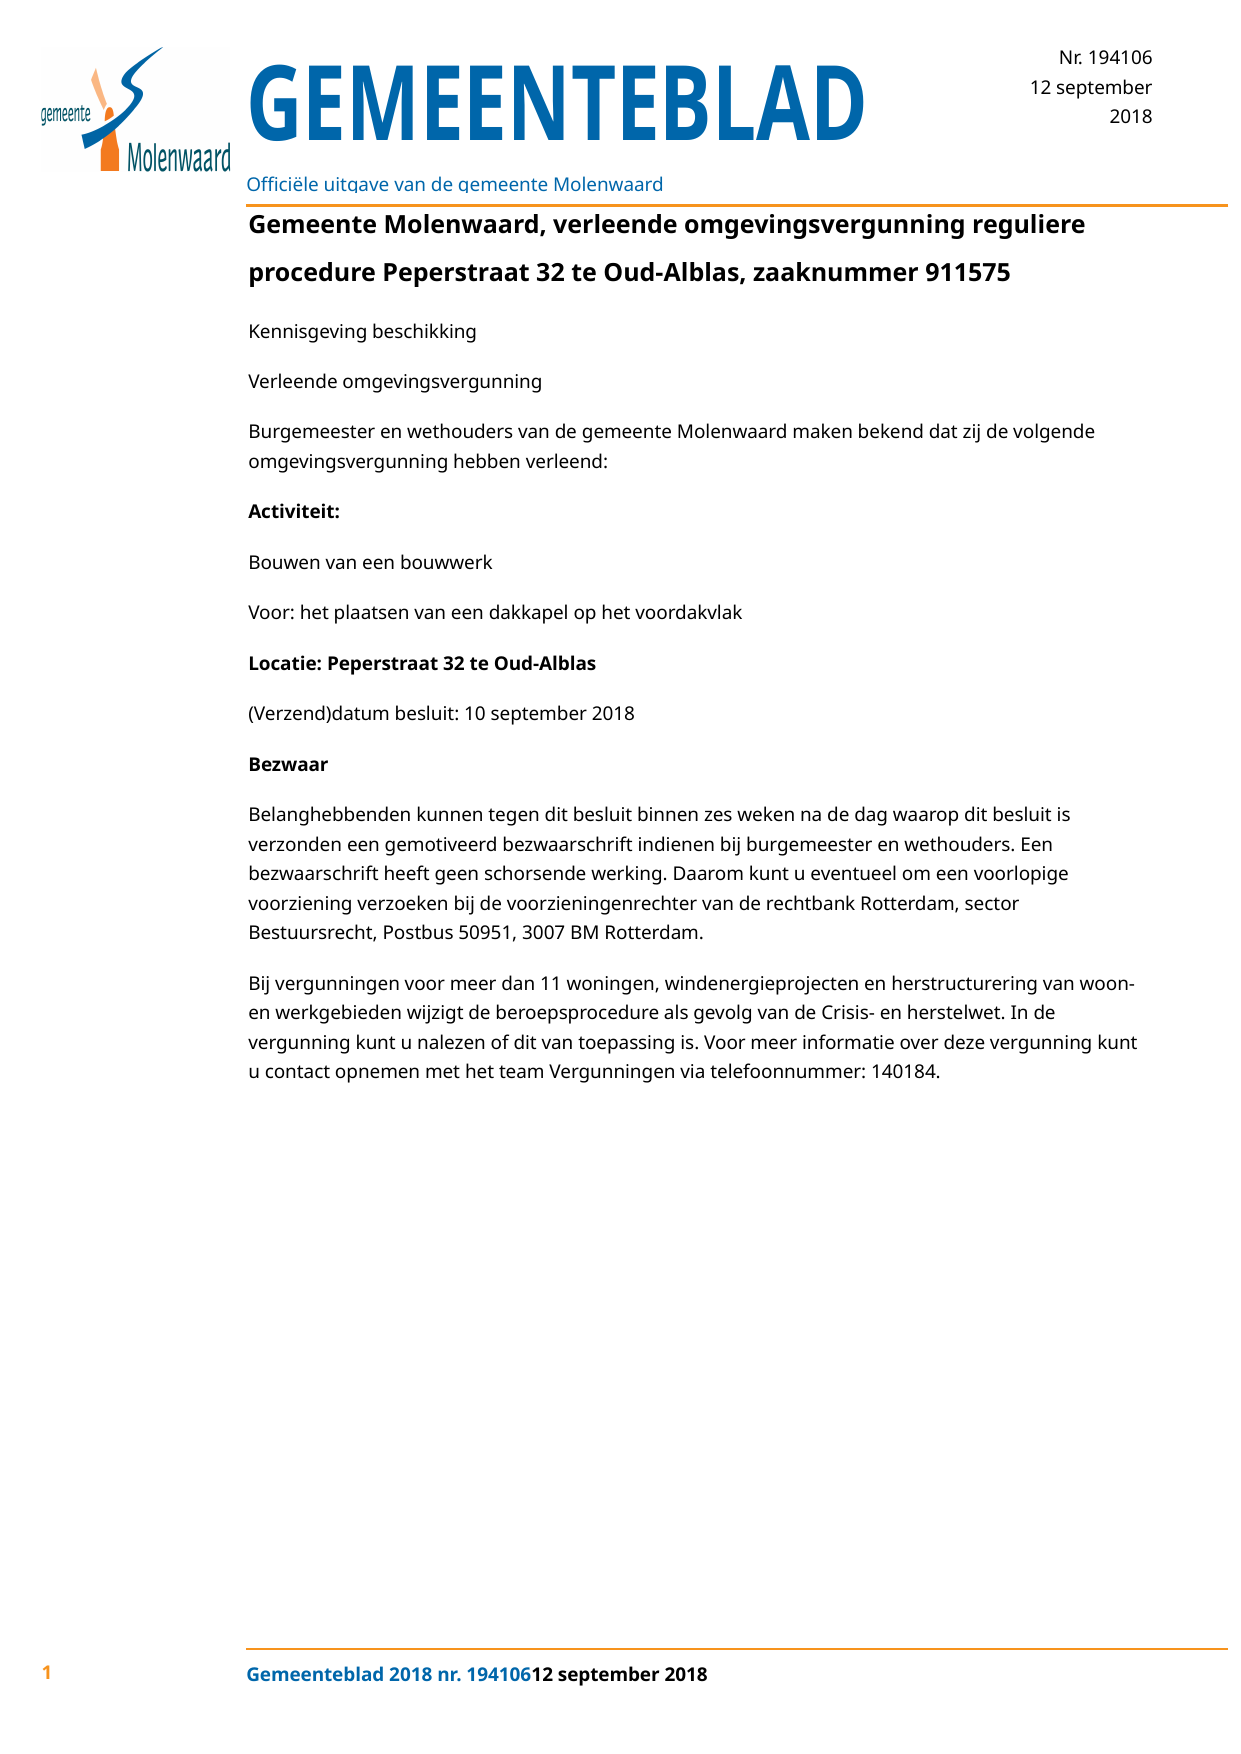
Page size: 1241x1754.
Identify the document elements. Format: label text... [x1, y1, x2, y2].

text Bezwaar [248, 751, 1152, 777]
text Burgemeester en wethouders van de gemeente Molenwaard maken bekend dat zij de volgende omgevingsvergunning hebben verleend: [248, 419, 1152, 474]
text Belanghebbenden kunnen tegen dit besluit binnen zes weken na de dag waarop dit besluit is verzonden een gemotiveerd bezwaarschrift indienen bij burgemeester en wethouders. Een bezwaarschrift heeft geen schorsende werking. Daarom kunt u eventueel om een voorlopige voorziening verzoeken bij de voorzieningenrechter van de rechtbank Rotterdam, sector Bestuursrecht, Postbus 50951, 3007 BM Rotterdam. [248, 801, 1152, 945]
text Voor: het plaatsen van een dakkapel op het voordakvlak [248, 599, 1152, 625]
picture [41, 47, 231, 172]
text Bouwen van een bouwwerk [248, 549, 1152, 575]
text Verleende omgevingsvergunning [248, 368, 1152, 394]
text Kennisgeving beschikking [248, 318, 1152, 344]
text Gemeente Molenwaard, verleende omgevingsvergunning reguliere procedure Peperstraat 32 te Oud-Alblas, zaaknummer 911575 [248, 207, 1152, 288]
text Locatie: Peperstraat 32 te Oud-Alblas [248, 650, 1152, 676]
text Bij vergunningen voor meer dan 11 woningen, windenergieprojecten en herstructurering van woon- en werkgebieden wijzigt de beroepsprocedure als gevolg van de Crisis- en herstelwet. In de vergunning kunt u nalezen of dit van toepassing is. Voor meer informatie over deze vergunning kunt u contact opnemen met het team Vergunningen via telefoonnummer: 140184. [248, 970, 1152, 1084]
text Activiteit: [248, 499, 1152, 524]
text (Verzend)datum besluit: 10 september 2018 [248, 700, 1152, 726]
